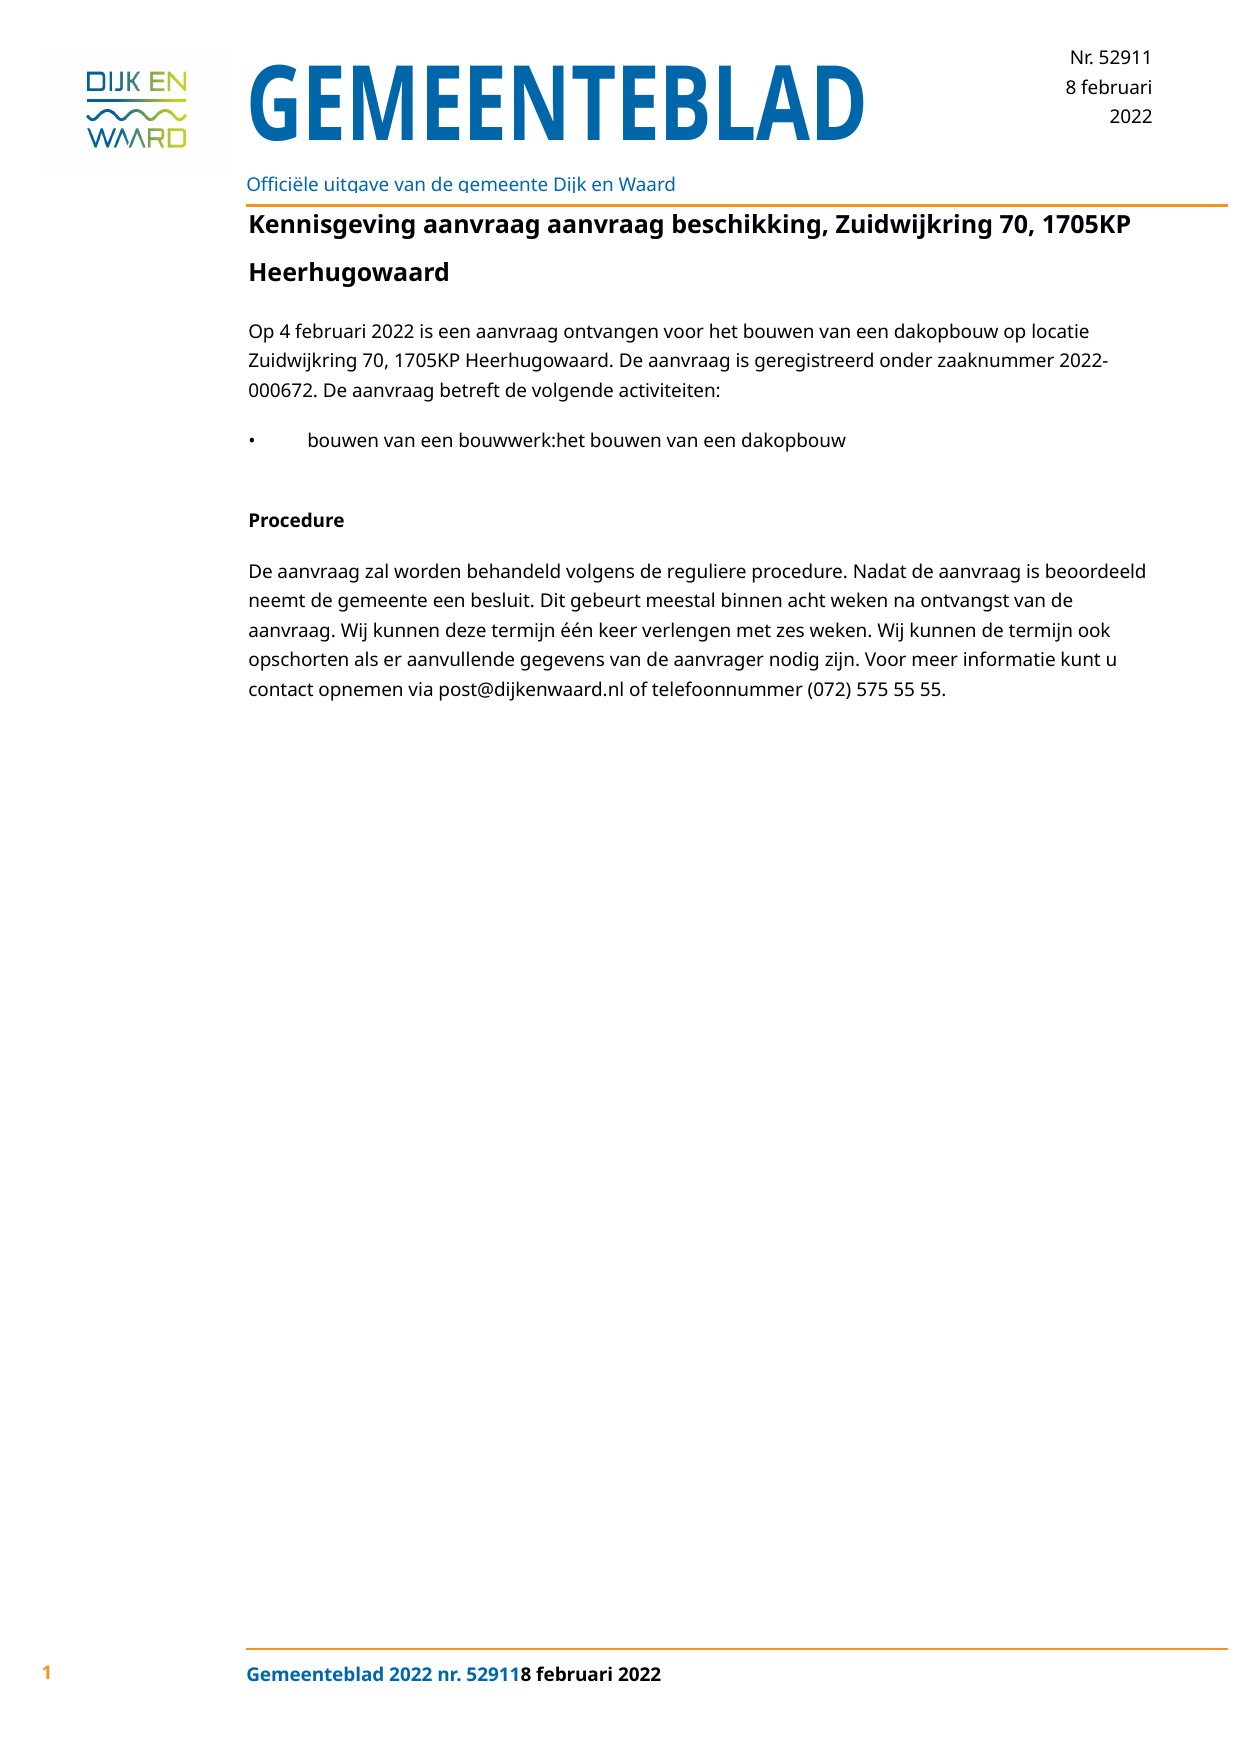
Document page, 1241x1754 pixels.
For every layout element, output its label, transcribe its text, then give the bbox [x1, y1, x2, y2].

picture [41, 47, 231, 172]
text Kennisgeving aanvraag aanvraag beschikking, Zuidwijkring 70, 1705KP Heerhugowaard [248, 207, 1152, 288]
text Procedure [248, 507, 1152, 533]
list bouwen van een bouwwerk:het bouwen van een dakopbouw [248, 427, 1152, 453]
text Op 4 februari 2022 is een aanvraag ontvangen voor het bouwen van een dakopbouw op locatie Zuidwijkring 70, 1705KP Heerhugowaard. De aanvraag is geregistreerd onder zaaknummer 2022-000672. De aanvraag betreft de volgende activiteiten: [248, 318, 1152, 403]
text De aanvraag zal worden behandeld volgens de reguliere procedure. Nadat de aanvraag is beoordeeld neemt de gemeente een besluit. Dit gebeurt meestal binnen acht weken na ontvangst van de aanvraag. Wij kunnen deze termijn één keer verlengen met zes weken. Wij kunnen de termijn ook opschorten als er aanvullende gegevens van de aanvrager nodig zijn. Voor meer informatie kunt u contact opnemen via post@dijkenwaard.nl of telefoonnummer (072) 575 55 55. [248, 558, 1152, 702]
